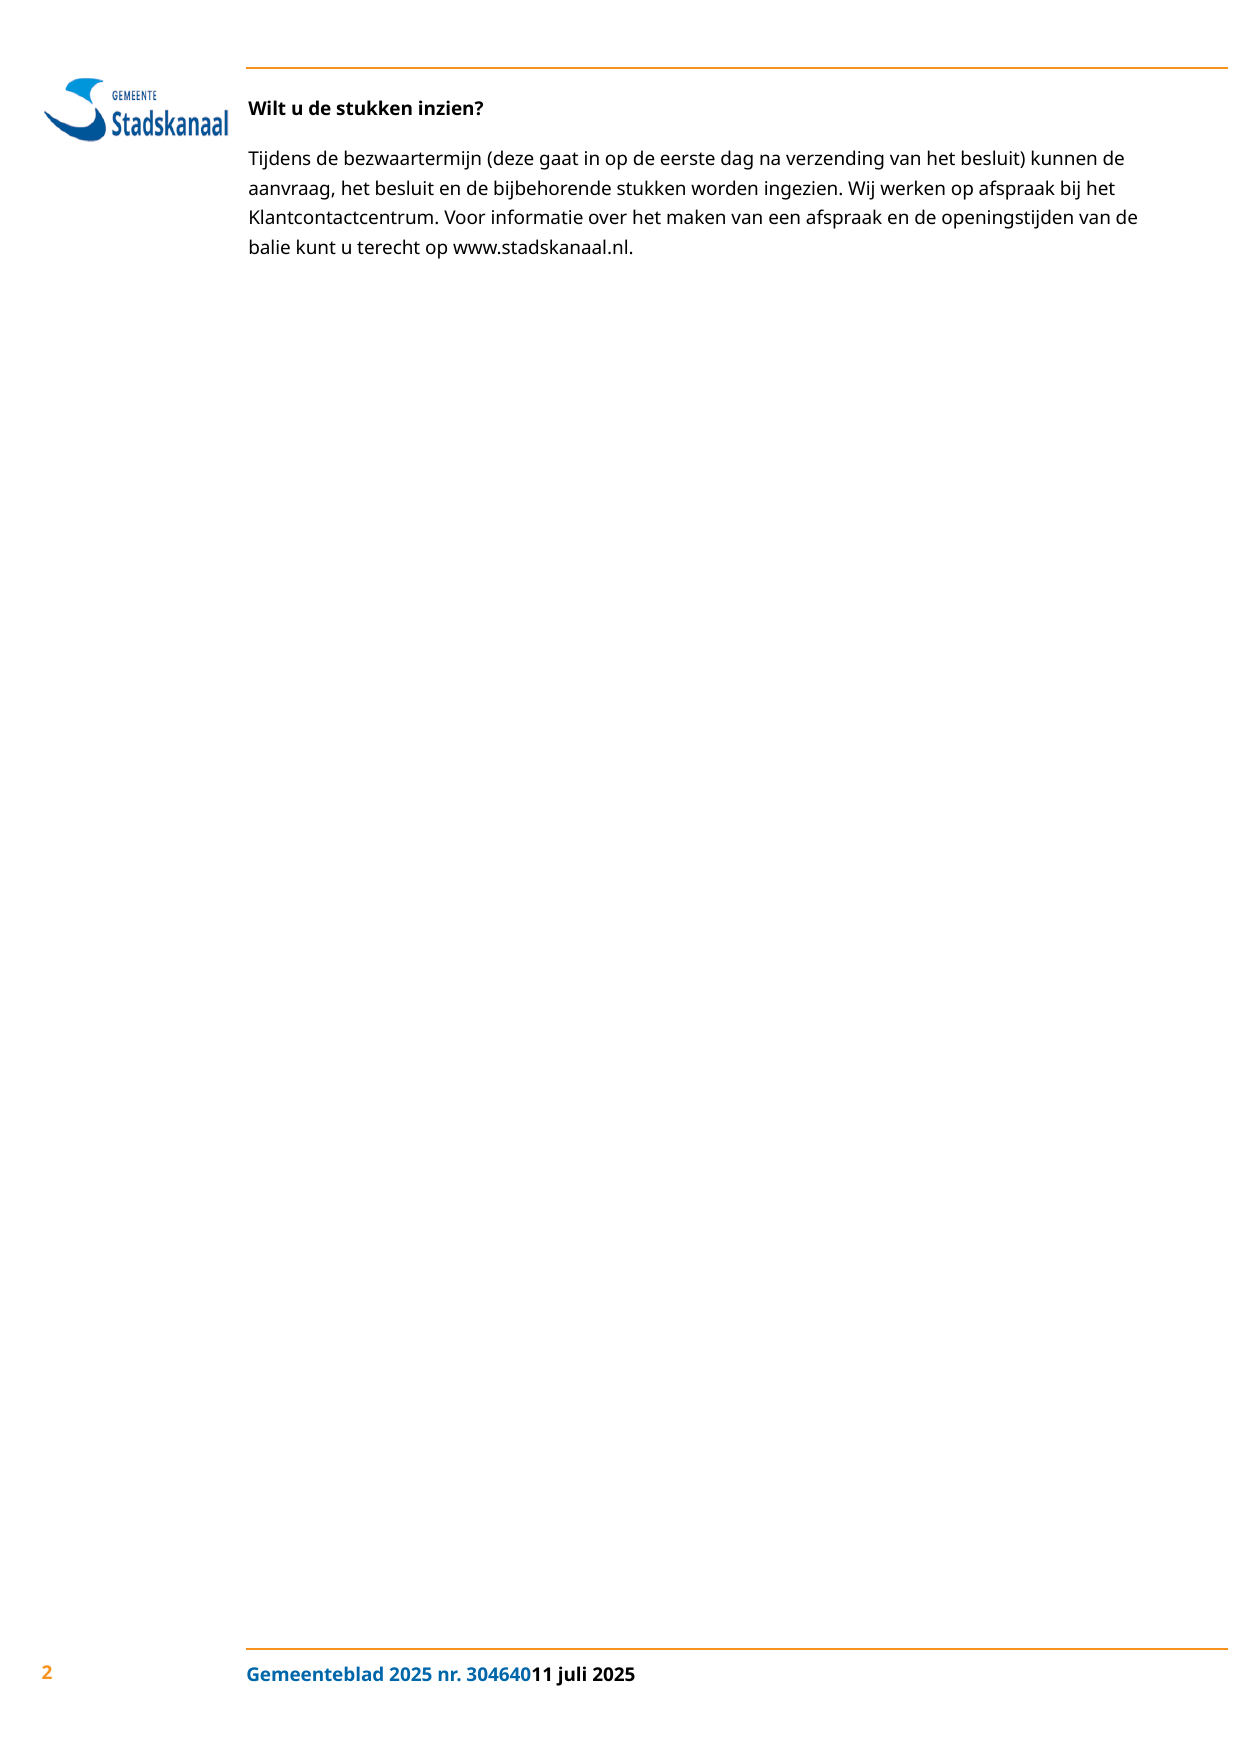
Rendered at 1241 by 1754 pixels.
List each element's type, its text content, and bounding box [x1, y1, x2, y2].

text Tijdens de bezwaartermijn (deze gaat in op de eerste dag na verzending van het besluit) kunnen de aanvraag, het besluit en de bijbehorende stukken worden ingezien. Wij werken op afspraak bij het Klantcontactcentrum. Voor informatie over het maken van een afspraak en de openingstijden van de balie kunt u terecht op www.stadskanaal.nl. [248, 145, 1152, 260]
picture [41, 47, 231, 172]
text Wilt u de stukken inzien? [248, 95, 1152, 121]
